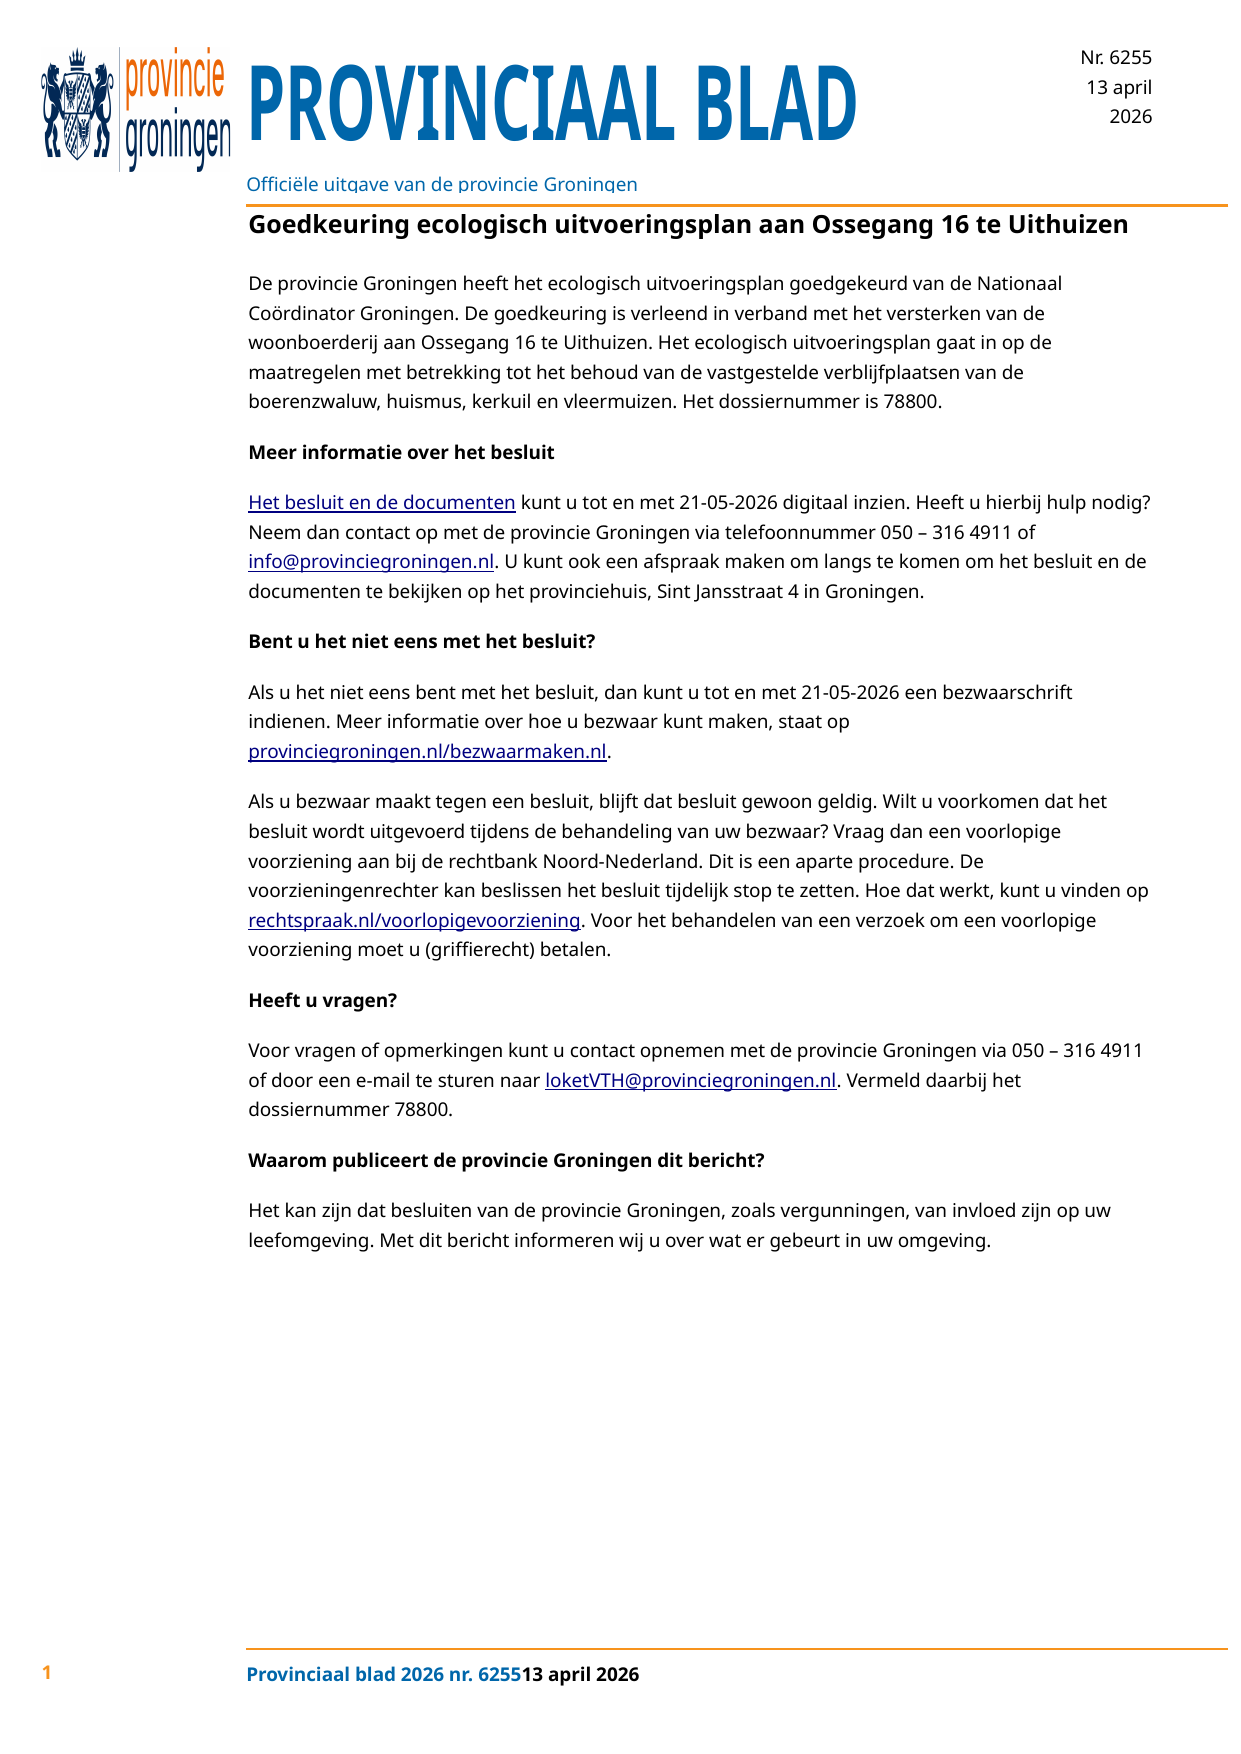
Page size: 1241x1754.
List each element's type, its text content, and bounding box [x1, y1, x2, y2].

text De provincie Groningen heeft het ecologisch uitvoeringsplan goedgekeurd van de Nationaal Coördinator Groningen. De goedkeuring is verleend in verband met het versterken van de woonboerderij aan Ossegang 16 te Uithuizen. Het ecologisch uitvoeringsplan gaat in op de maatregelen met betrekking tot het behoud van de vastgestelde verblijfplaatsen van de boerenzwaluw, huismus, kerkuil en vleermuizen. Het dossiernummer is 78800. [248, 270, 1152, 414]
text Als u bezwaar maakt tegen een besluit, blijft dat besluit gewoon geldig. Wilt u voorkomen dat het besluit wordt uitgevoerd tijdens de behandeling van uw bezwaar? Vraag dan een voorlopige voorziening aan bij de rechtbank Noord-Nederland. Dit is een aparte procedure. De voorzieningenrechter kan beslissen het besluit tijdelijk stop te zetten. Hoe dat werkt, kunt u vinden op rechtspraak.nl/voorlopigevoorziening. Voor het behandelen van een verzoek om een voorlopige voorziening moet u (griffierecht) betalen. [248, 789, 1152, 962]
text Bent u het niet eens met het besluit? [248, 629, 1152, 654]
text Waarom publiceert de provincie Groningen dit bericht? [248, 1147, 1152, 1173]
text Goedkeuring ecologisch uitvoeringsplan aan Ossegang 16 te Uithuizen [248, 207, 1152, 241]
text Meer informatie over het besluit [248, 439, 1152, 465]
text Als u het niet eens bent met het besluit, dan kunt u tot en met 21-05-2026 een bezwaarschrift indienen. Meer informatie over hoe u bezwaar kunt maken, staat op provinciegroningen.nl/bezwaarmaken.nl. [248, 679, 1152, 764]
text Heeft u vragen? [248, 987, 1152, 1013]
text Het besluit en de documenten kunt u tot en met 21-05-2026 digitaal inzien. Heeft u hierbij hulp nodig? Neem dan contact op met de provincie Groningen via telefoonnummer 050 – 316 4911 of info@provinciegroningen.nl. U kunt ook een afspraak maken om langs te komen om het besluit en de documenten te bekijken op het provinciehuis, Sint Jansstraat 4 in Groningen. [248, 489, 1152, 604]
picture [41, 47, 231, 172]
text Voor vragen of opmerkingen kunt u contact opnemen met de provincie Groningen via 050 – 316 4911 of door een e-mail te sturen naar loketVTH@provinciegroningen.nl. Vermeld daarbij het dossiernummer 78800. [248, 1037, 1152, 1122]
text Het kan zijn dat besluiten van de provincie Groningen, zoals vergunningen, van invloed zijn op uw leefomgeving. Met dit bericht informeren wij u over wat er gebeurt in uw omgeving. [248, 1197, 1152, 1253]
